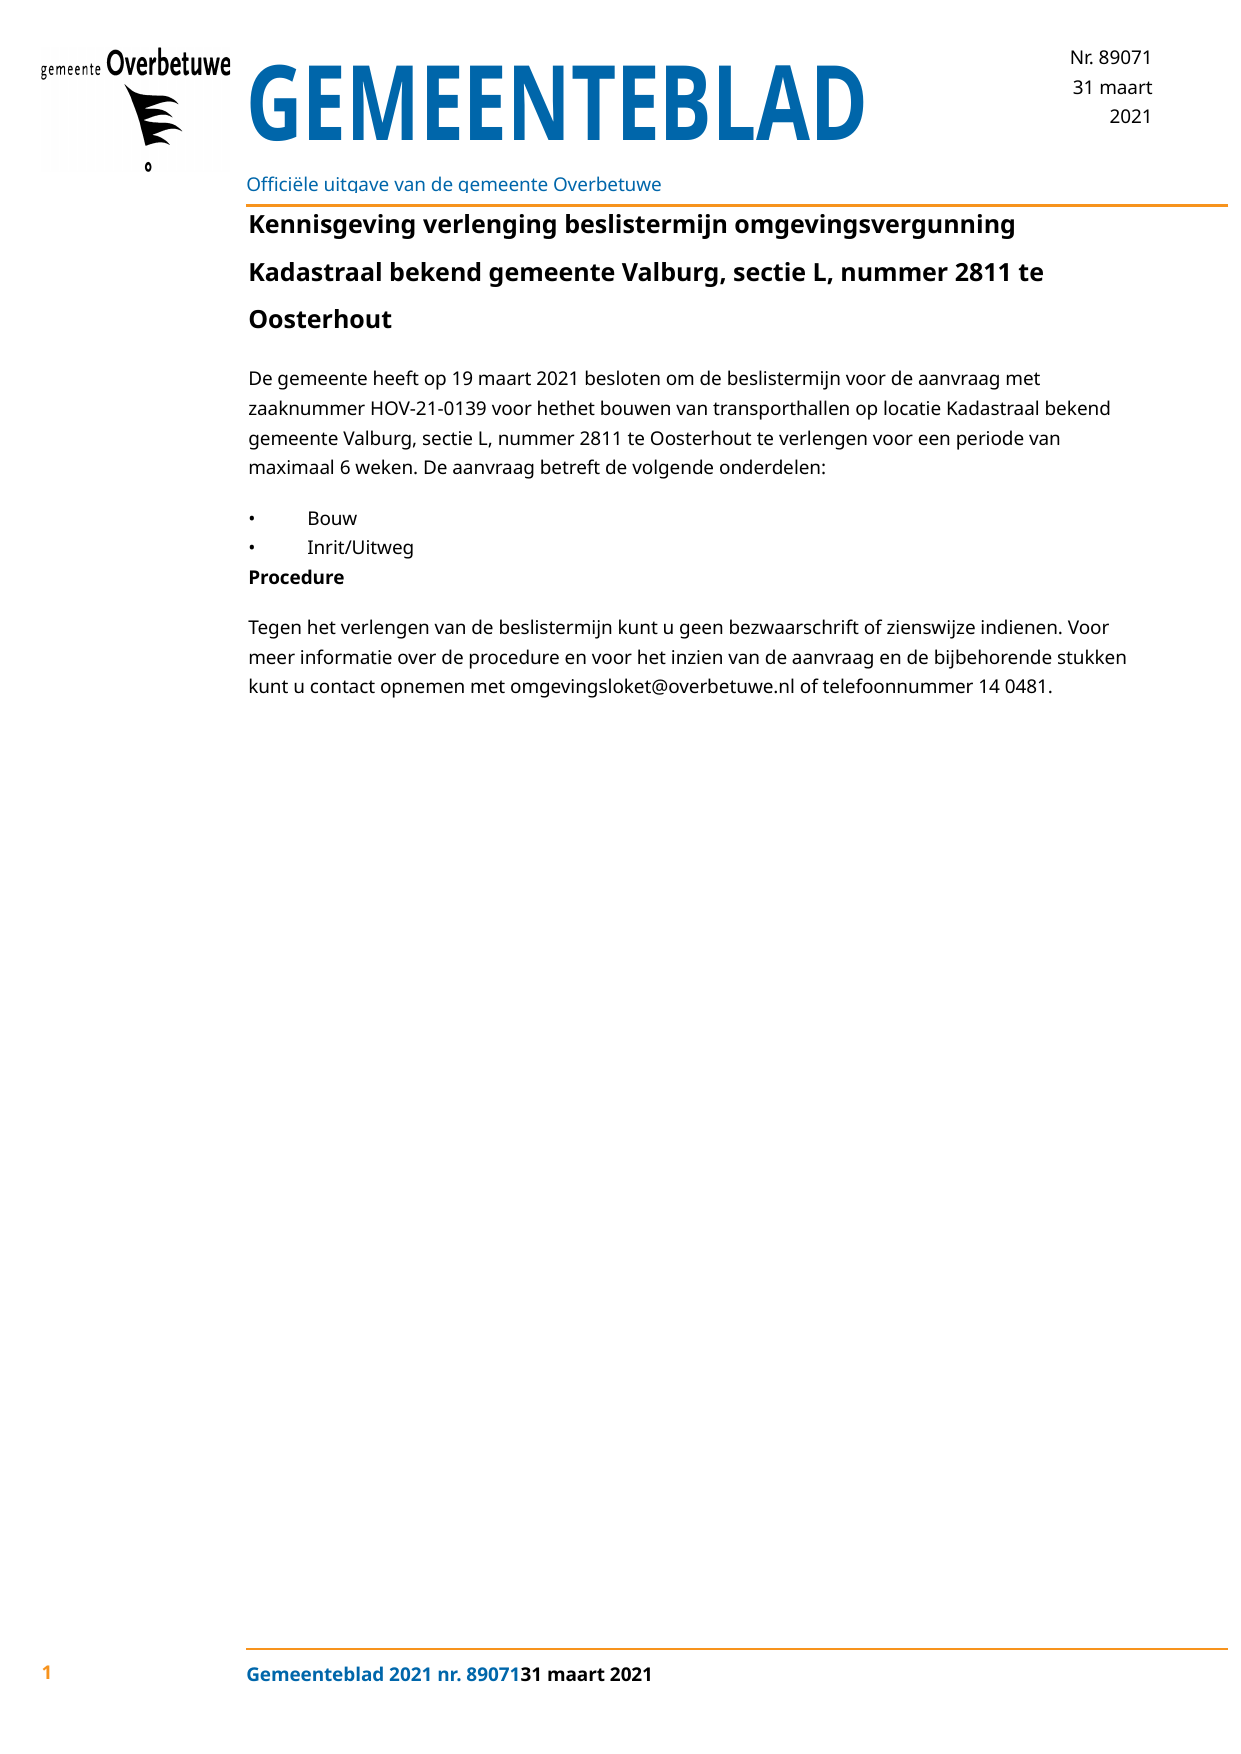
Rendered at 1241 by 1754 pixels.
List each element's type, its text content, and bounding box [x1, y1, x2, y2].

list Bouw [248, 505, 1152, 530]
text De gemeente heeft op 19 maart 2021 besloten om de beslistermijn voor de aanvraag met zaaknummer HOV-21-0139 voor hethet bouwen van transporthallen op locatie Kadastraal bekend gemeente Valburg, sectie L, nummer 2811 te Oosterhout te verlengen voor een periode van maximaal 6 weken. De aanvraag betreft de volgende onderdelen: [248, 366, 1152, 480]
text Tegen het verlengen van de beslistermijn kunt u geen bezwaarschrift of zienswijze indienen. Voor meer informatie over de procedure en voor het inzien van de aanvraag en de bijbehorende stukken kunt u contact opnemen met omgevingsloket@overbetuwe.nl of telefoonnummer 14 0481. [248, 614, 1152, 699]
text Procedure [248, 564, 1152, 589]
picture [41, 47, 231, 172]
list Inrit/Uitweg [248, 534, 1152, 560]
text Kennisgeving verlenging beslistermijn omgevingsvergunning Kadastraal bekend gemeente Valburg, sectie L, nummer 2811 te Oosterhout [248, 207, 1152, 336]
